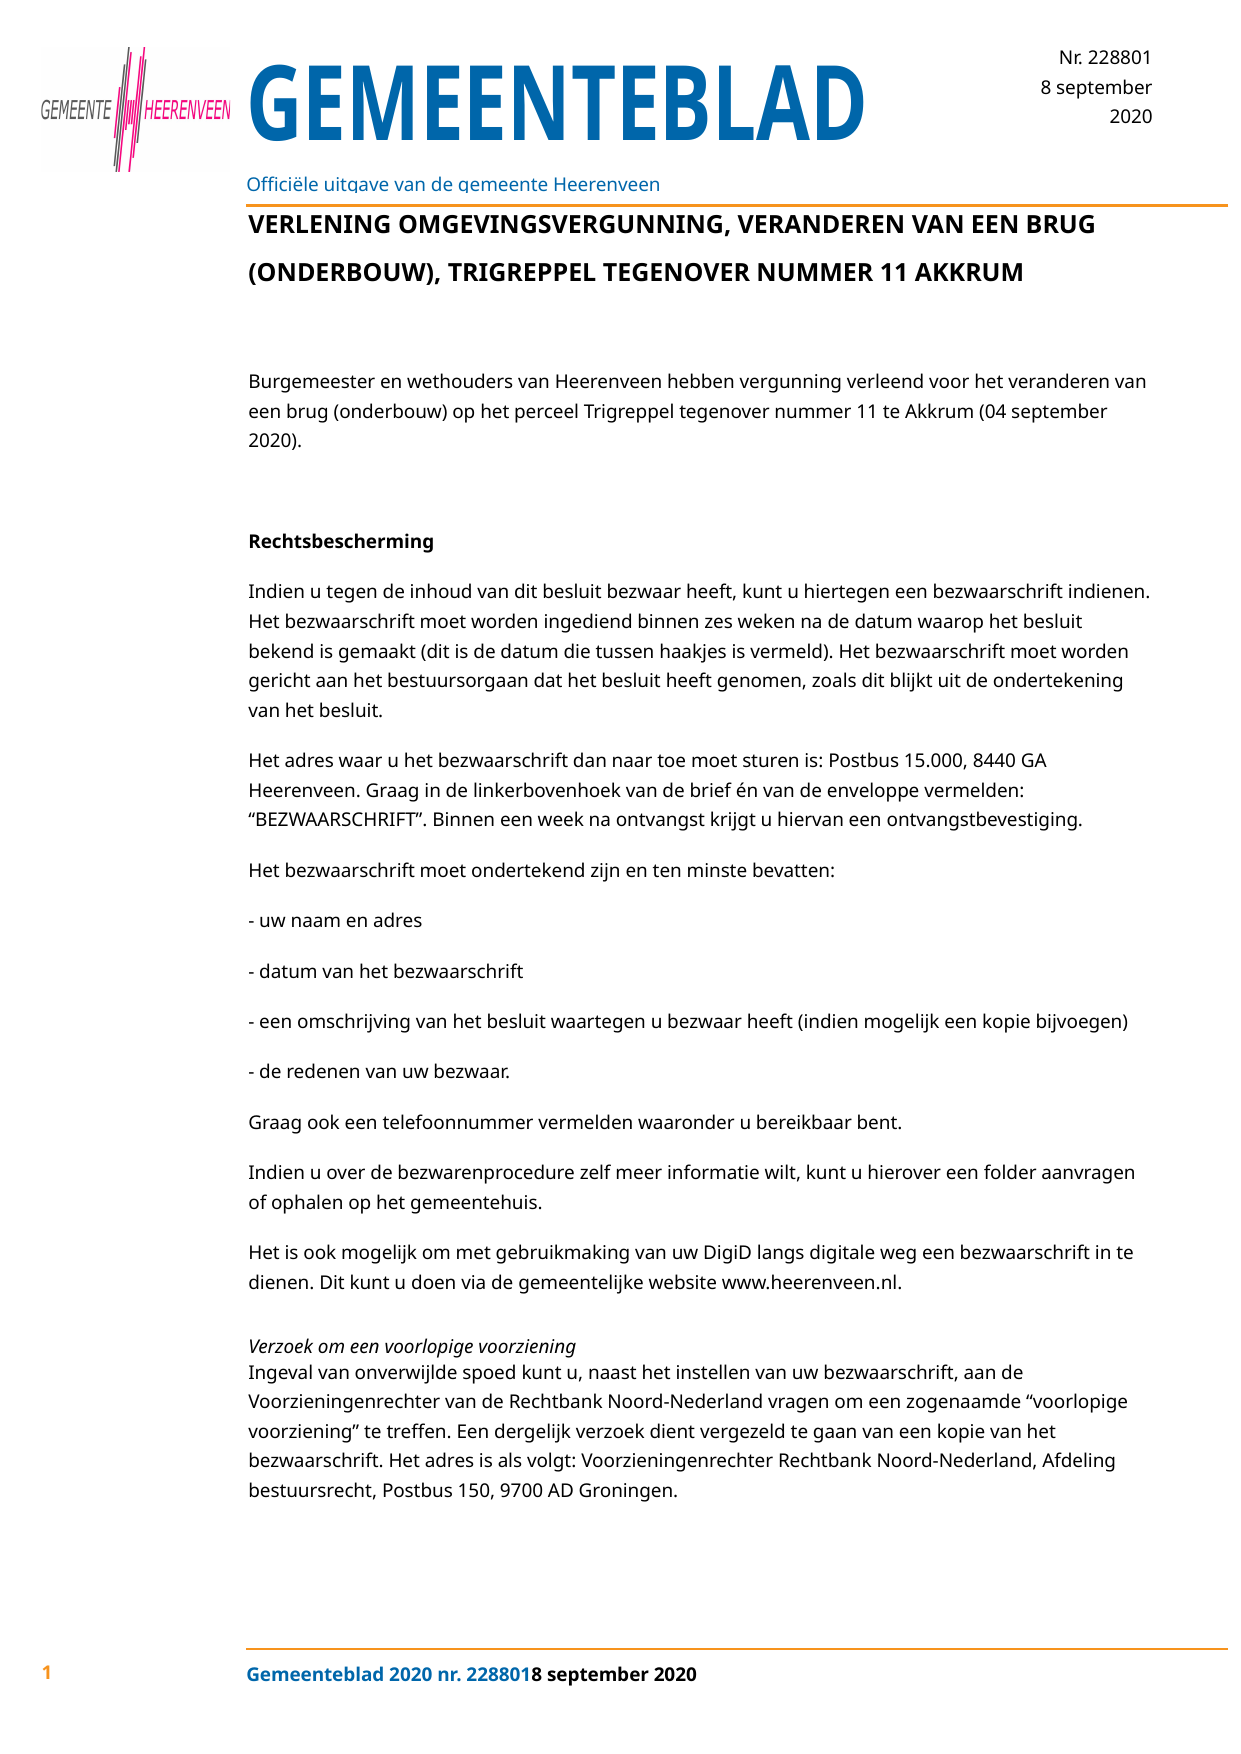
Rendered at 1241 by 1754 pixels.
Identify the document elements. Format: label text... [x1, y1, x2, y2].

text - datum van het bezwaarschrift [248, 958, 1152, 984]
text Het bezwaarschrift moet ondertekend zijn en ten minste bevatten: [248, 857, 1152, 883]
text - de redenen van uw bezwaar. [248, 1059, 1152, 1084]
text Ingeval van onverwijlde spoed kunt u, naast het instellen van uw bezwaarschrift, aan de Voorzieningenrechter van de Rechtbank Noord-Nederland vragen om een zogenaamde “voorlopige voorziening” te treffen. Een dergelijk verzoek dient vergezeld te gaan van een kopie van het bezwaarschrift. Het adres is als volgt: Voorzieningenrechter Rechtbank Noord-Nederland, Afdeling bestuursrecht, Postbus 150, 9700 AD Groningen. [248, 1359, 1152, 1503]
text Verzoek om een voorlopige voorziening [248, 1333, 1152, 1359]
text - een omschrijving van het besluit waartegen u bezwaar heeft (indien mogelijk een kopie bijvoegen) [248, 1008, 1152, 1034]
text Burgemeester en wethouders van Heerenveen hebben vergunning verleend voor het veranderen van een brug (onderbouw) op het perceel Trigreppel tegenover nummer 11 te Akkrum (04 september 2020). [248, 368, 1152, 453]
text Het adres waar u het bezwaarschrift dan naar toe moet sturen is: Postbus 15.000, 8440 GA Heerenveen. Graag in de linkerbovenhoek van de brief én van de enveloppe vermelden: “BEZWAARSCHRIFT”. Binnen een week na ontvangst krijgt u hiervan een ontvangstbevestiging. [248, 747, 1152, 832]
picture [41, 47, 231, 172]
text - uw naam en adres [248, 907, 1152, 933]
text Graag ook een telefoonnummer vermelden waaronder u bereikbaar bent. [248, 1109, 1152, 1135]
text Indien u tegen de inhoud van dit besluit bezwaar heeft, kunt u hiertegen een bezwaarschrift indienen. Het bezwaarschrift moet worden ingediend binnen zes weken na de datum waarop het besluit bekend is gemaakt (dit is de datum die tussen haakjes is vermeld). Het bezwaarschrift moet worden gericht aan het bestuursorgaan dat het besluit heeft genomen, zoals dit blijkt uit de ondertekening van het besluit. [248, 579, 1152, 723]
text Het is ook mogelijk om met gebruikmaking van uw DigiD langs digitale weg een bezwaarschrift in te dienen. Dit kunt u doen via de gemeentelijke website www.heerenveen.nl. [248, 1239, 1152, 1295]
text Rechtsbescherming [248, 528, 1152, 554]
text VERLENING OMGEVINGSVERGUNNING, VERANDEREN VAN EEN BRUG (ONDERBOUW), TRIGREPPEL TEGENOVER NUMMER 11 AKKRUM [248, 207, 1152, 288]
text Indien u over de bezwarenprocedure zelf meer informatie wilt, kunt u hierover een folder aanvragen of ophalen op het gemeentehuis. [248, 1159, 1152, 1215]
